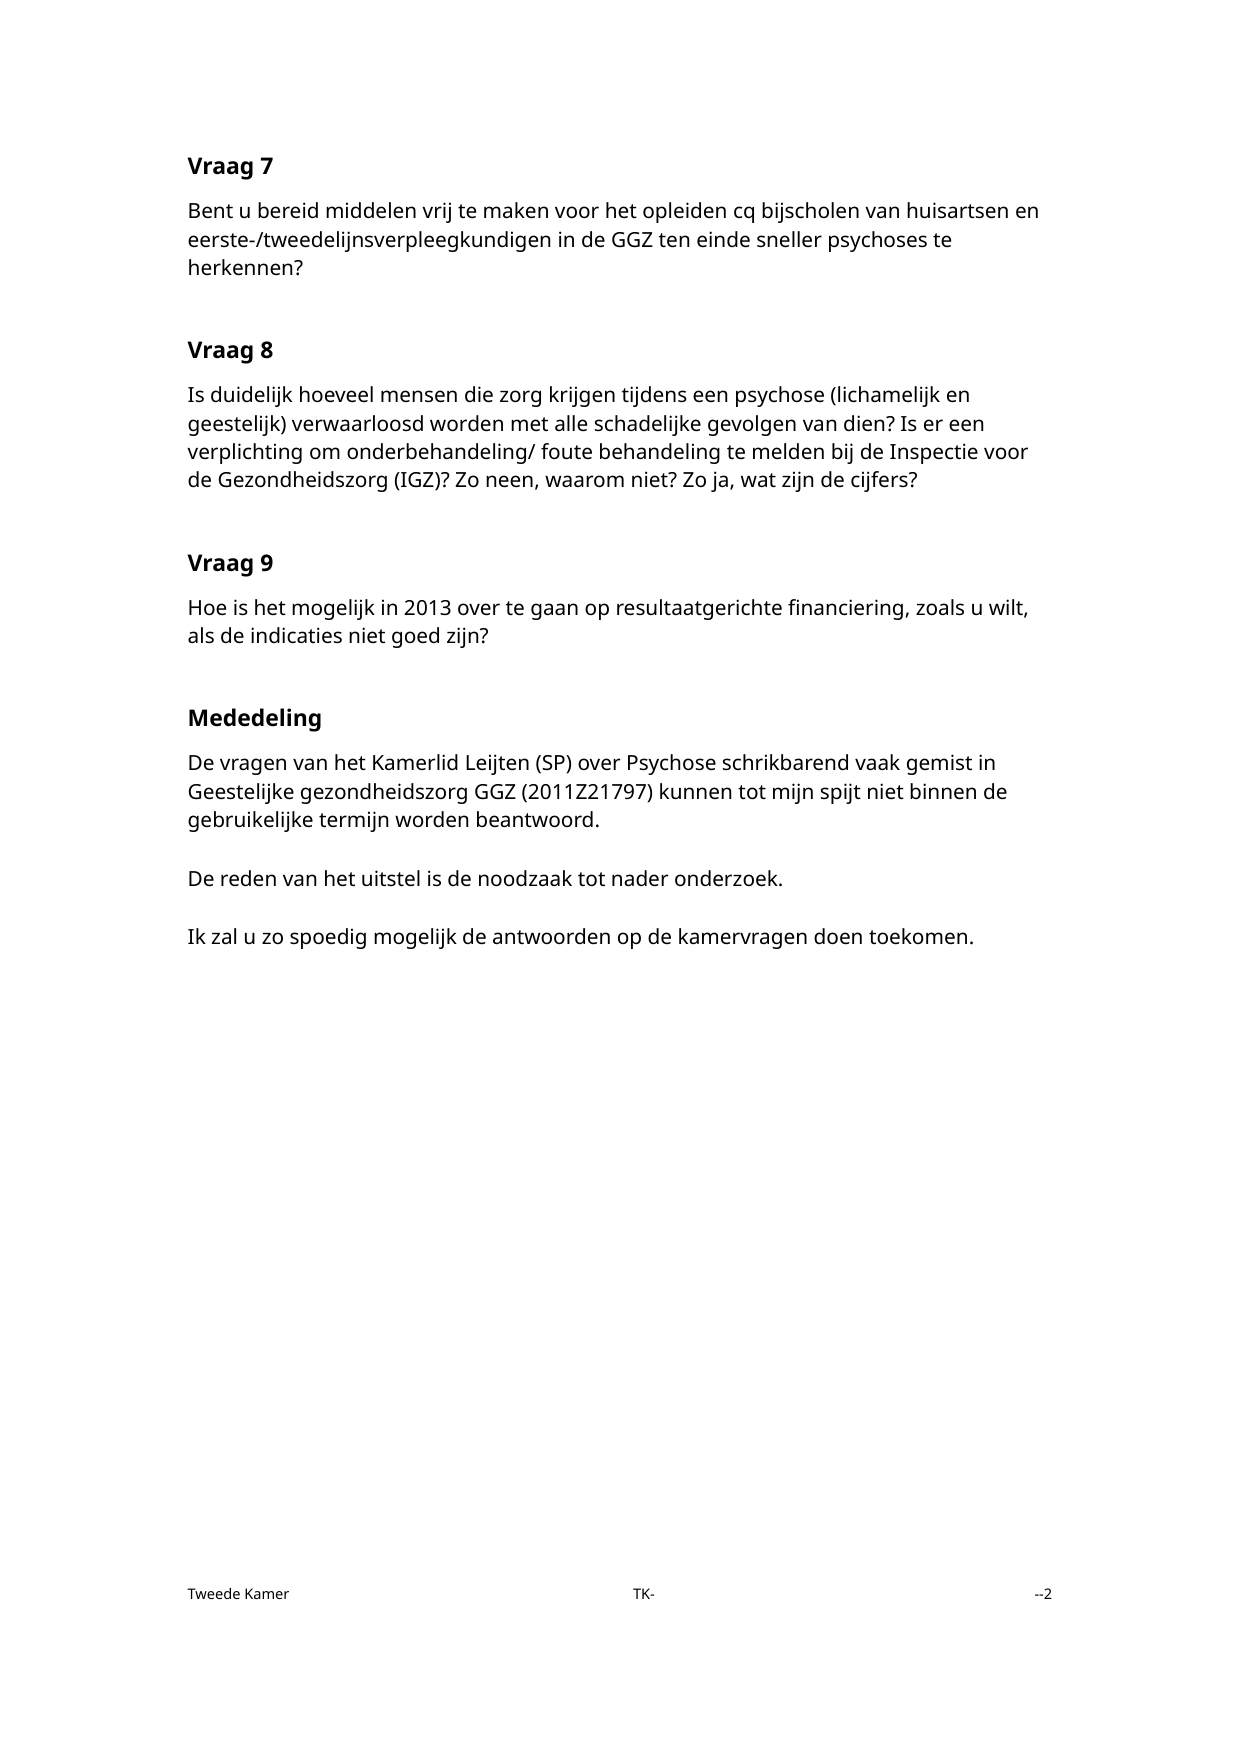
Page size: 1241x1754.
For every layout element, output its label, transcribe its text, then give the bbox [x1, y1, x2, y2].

text Ik zal u zo spoedig mogelijk de antwoorden op de kamervragen doen toekomen. [187, 922, 1053, 951]
subtitle Mededeling [187, 702, 1053, 733]
text Is duidelijk hoeveel mensen die zorg krijgen tijdens een psychose (lichamelijk en geestelijk) verwaarloosd worden met alle schadelijke gevolgen van dien? Is er een verplichting om onderbehandeling/ foute behandeling te melden bij de Inspectie voor de Gezondheidszorg (IGZ)? Zo neen, waarom niet? Zo ja, wat zijn de cijfers? [187, 380, 1053, 494]
text Bent u bereid middelen vrij te maken voor het opleiden cq bijscholen van huisartsen en eerste-/tweedelijnsverpleegkundigen in de GGZ ten einde sneller psychoses te herkennen? [187, 196, 1053, 282]
subtitle Vraag 9 [187, 547, 1053, 578]
subtitle Vraag 8 [187, 334, 1053, 365]
text Hoe is het mogelijk in 2013 over te gaan op resultaatgerichte financiering, zoals u wilt, als de indicaties niet goed zijn? [187, 593, 1053, 650]
text De vragen van het Kamerlid Leijten (SP) over Psychose schrikbarend vaak gemist in Geestelijke gezondheidszorg GGZ (2011Z21797) kunnen tot mijn spijt niet binnen de gebruikelijke termijn worden beantwoord. [187, 748, 1053, 834]
text De reden van het uitstel is de noodzaak tot nader onderzoek. [187, 864, 1053, 892]
subtitle Vraag 7 [187, 150, 1053, 181]
